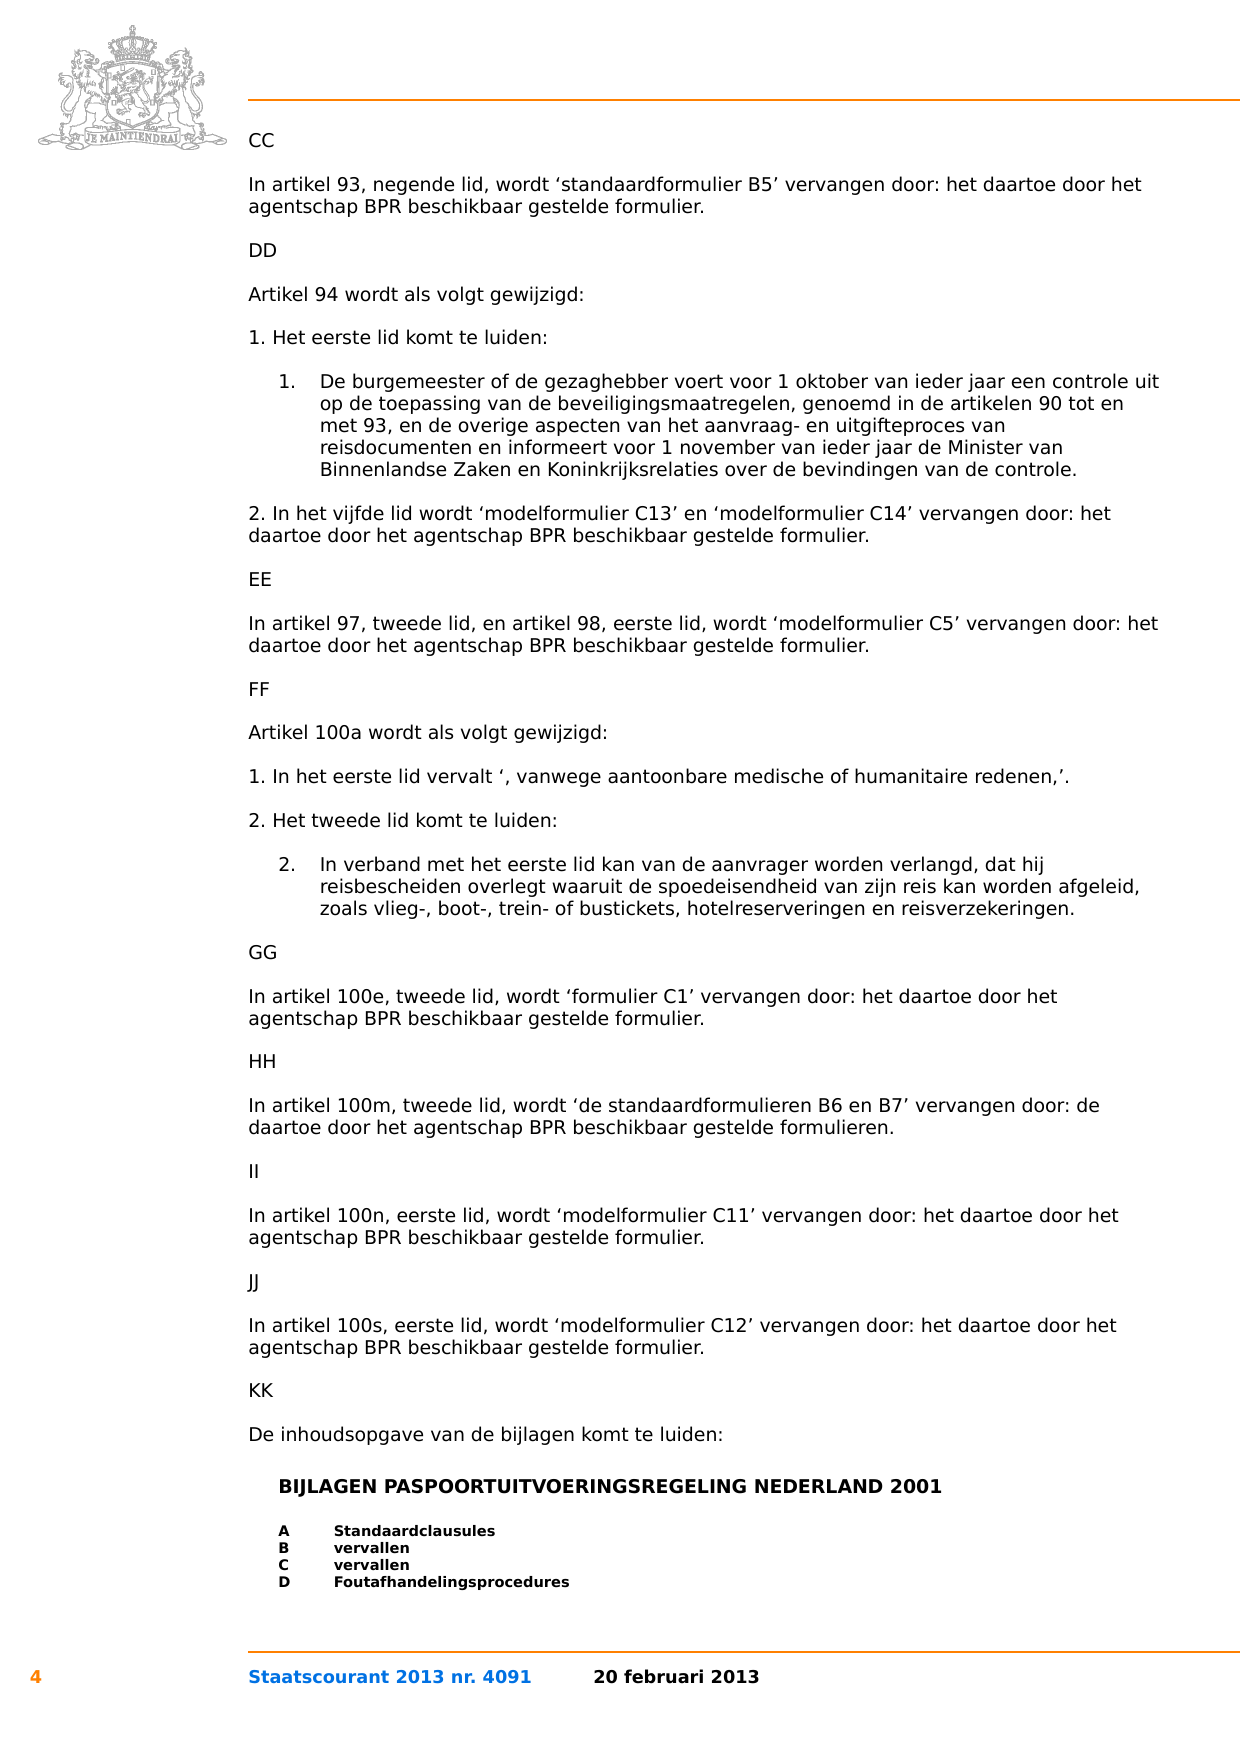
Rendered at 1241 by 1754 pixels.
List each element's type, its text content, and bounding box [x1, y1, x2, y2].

text HH [248, 1051, 1163, 1073]
text DD [248, 239, 1163, 262]
text 1. In het eerste lid vervalt ‘, vanwege aantoonbare medische of humanitaire redenen,’. [248, 766, 1163, 788]
text In artikel 97, tweede lid, en artikel 98, eerste lid, wordt ‘modelformulier C5’ vervangen door: het daartoe door het agentschap BPR beschikbaar gestelde formulier. [248, 613, 1163, 657]
table_cell vervallen [328, 1557, 1163, 1574]
text 1. De burgemeester of de gezaghebber voert voor 1 oktober van ieder jaar een controle uit op de toepassing van de beveiligingsmaatregelen, genoemd in de artikelen 90 tot en met 93, en de overige aspecten van het aanvraag- en uitgifteproces van reisdocumenten en informeert voor 1 november van ieder jaar de Minister van Binnenlandse Zaken en Koninkrijksrelaties over de bevindingen van de controle. [278, 371, 1163, 481]
table_header A [278, 1523, 328, 1540]
picture [38, 25, 227, 150]
text In artikel 100n, eerste lid, wordt ‘modelformulier C11’ vervangen door: het daartoe door het agentschap BPR beschikbaar gestelde formulier. [248, 1205, 1163, 1249]
text 2. In het vijfde lid wordt ‘modelformulier C13’ en ‘modelformulier C14’ vervangen door: het daartoe door het agentschap BPR beschikbaar gestelde formulier. [248, 503, 1163, 547]
text De inhoudsopgave van de bijlagen komt te luiden: [248, 1424, 1163, 1446]
table_cell D [278, 1574, 328, 1591]
table_cell Foutafhandelingsprocedures [328, 1574, 1163, 1591]
table_cell C [278, 1557, 328, 1574]
text II [248, 1161, 1163, 1183]
text In artikel 100s, eerste lid, wordt ‘modelformulier C12’ vervangen door: het daartoe door het agentschap BPR beschikbaar gestelde formulier. [248, 1314, 1163, 1358]
table_cell vervallen [328, 1540, 1163, 1557]
text 2. In verband met het eerste lid kan van de aanvrager worden verlangd, dat hij reisbescheiden overlegt waaruit de spoedeisendheid van zijn reis kan worden afgeleid, zoals vlieg-, boot-, trein- of bustickets, hotelreserveringen en reisverzekeringen. [278, 854, 1163, 920]
text Artikel 94 wordt als volgt gewijzigd: [248, 283, 1163, 305]
subtitle BIJLAGEN PASPOORTUITVOERINGSREGELING NEDERLAND 2001 [278, 1476, 1163, 1498]
text KK [248, 1380, 1163, 1402]
text JJ [248, 1271, 1163, 1293]
text GG [248, 942, 1163, 964]
text Artikel 100a wordt als volgt gewijzigd: [248, 722, 1163, 744]
table_cell B [278, 1540, 328, 1557]
text EE [248, 569, 1163, 591]
text In artikel 100m, tweede lid, wordt ‘de standaardformulieren B6 en B7’ vervangen door: de daartoe door het agentschap BPR beschikbaar gestelde formulieren. [248, 1095, 1163, 1139]
text 1. Het eerste lid komt te luiden: [248, 327, 1163, 349]
text CC [248, 130, 1163, 152]
text In artikel 93, negende lid, wordt ‘standaardformulier B5’ vervangen door: het daartoe door het agentschap BPR beschikbaar gestelde formulier. [248, 174, 1163, 218]
text FF [248, 678, 1163, 700]
text 2. Het tweede lid komt te luiden: [248, 810, 1163, 832]
text In artikel 100e, tweede lid, wordt ‘formulier C1’ vervangen door: het daartoe door het agentschap BPR beschikbaar gestelde formulier. [248, 986, 1163, 1029]
table_header Standaardclausules [328, 1523, 1163, 1540]
